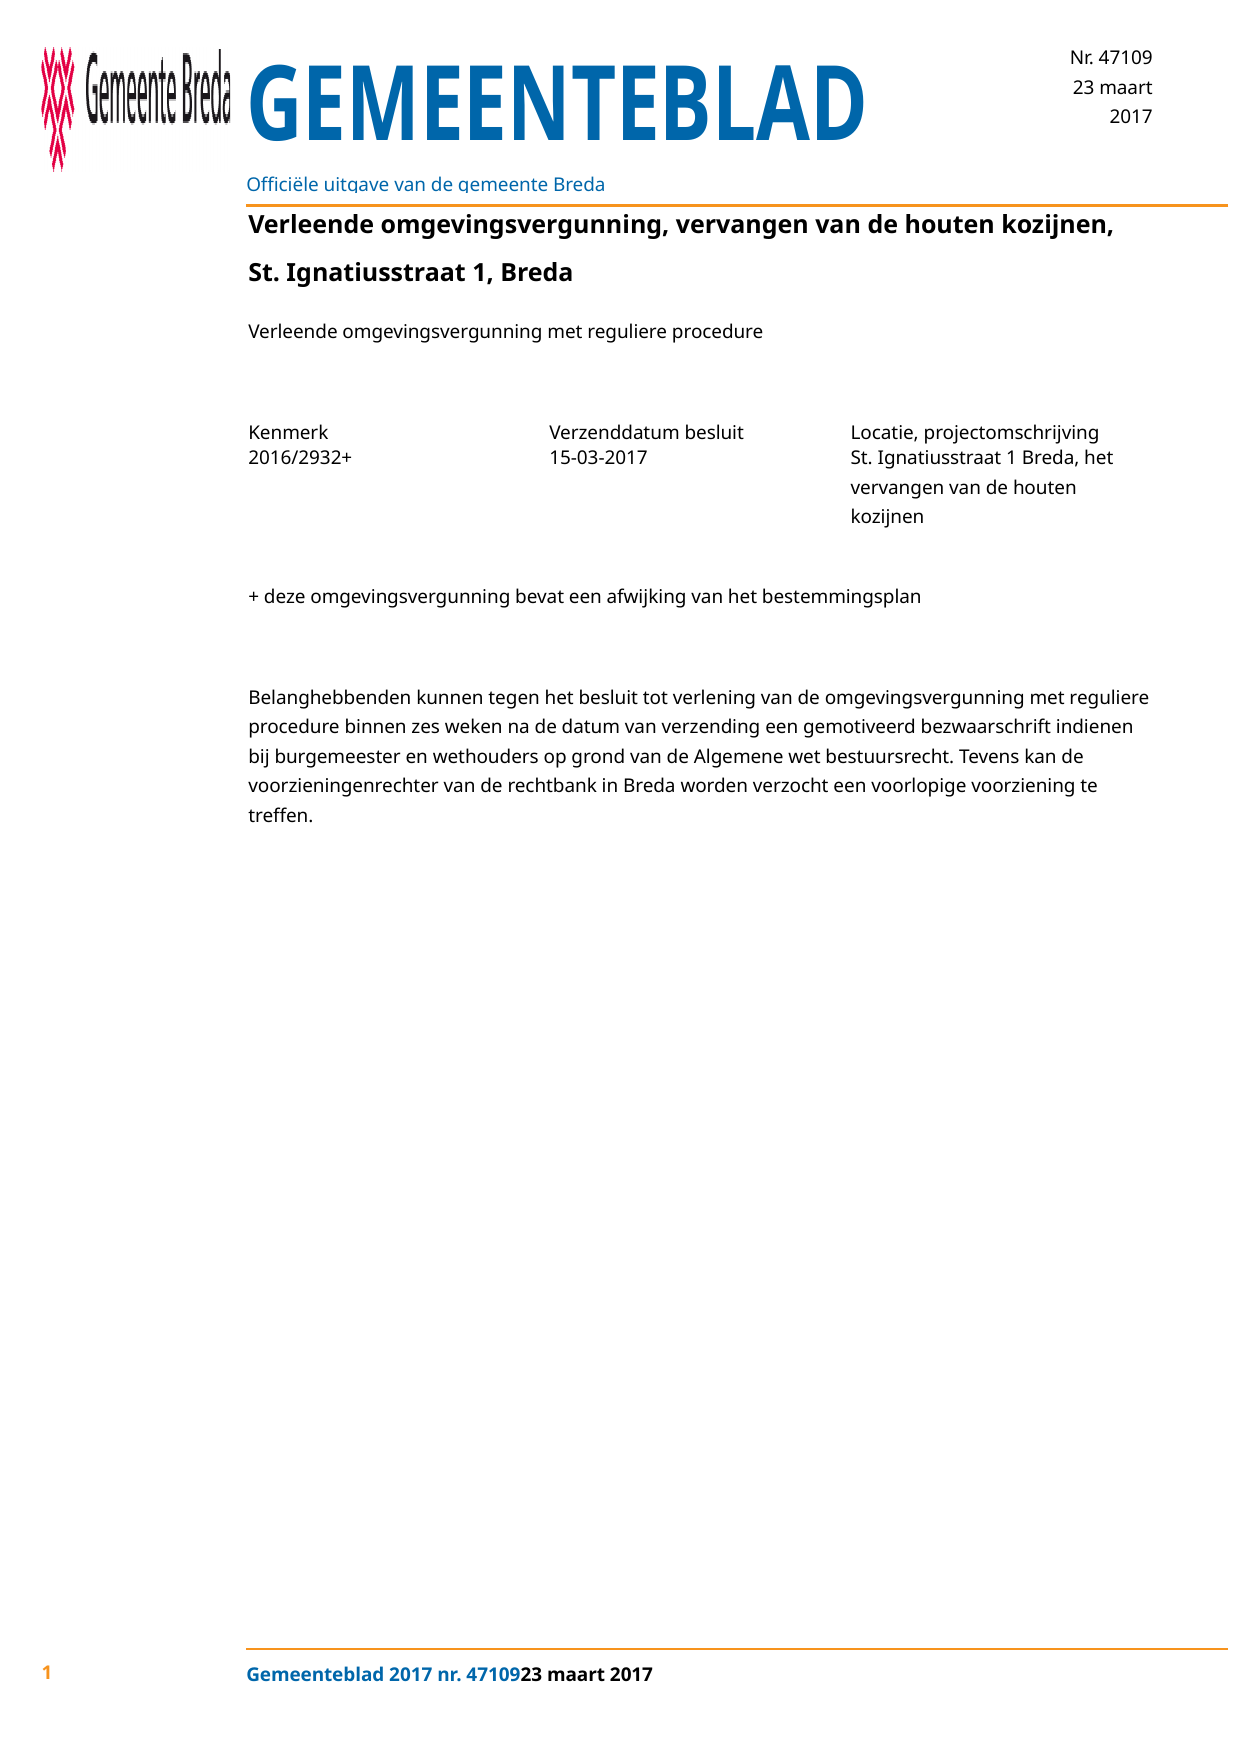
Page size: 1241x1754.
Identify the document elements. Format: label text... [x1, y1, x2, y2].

table_header Locatie, projectomschrijving [850, 419, 1152, 444]
table_header Kenmerk [248, 419, 549, 444]
text Belanghebbenden kunnen tegen het besluit tot verlening van de omgevingsvergunning met reguliere procedure binnen zes weken na de datum van verzending een gemotiveerd bezwaarschrift indienen bij burgemeester en wethouders op grond van de Algemene wet bestuursrecht. Tevens kan de voorzieningenrechter van de rechtbank in Breda worden verzocht een voorlopige voorziening te treffen. [248, 684, 1152, 828]
text + deze omgevingsvergunning bevat een afwijking van het bestemmingsplan [248, 583, 1152, 609]
text Verleende omgevingsvergunning, vervangen van de houten kozijnen, St. Ignatiusstraat 1, Breda [248, 207, 1152, 288]
table_cell St. Ignatiusstraat 1 Breda, het vervangen van de houten kozijnen [850, 445, 1152, 529]
picture [41, 47, 231, 172]
table_cell 15-03-2017 [549, 445, 850, 529]
text Verleende omgevingsvergunning met reguliere procedure [248, 318, 1152, 344]
table_cell 2016/2932+ [248, 445, 549, 529]
table_header Verzenddatum besluit [549, 419, 850, 444]
